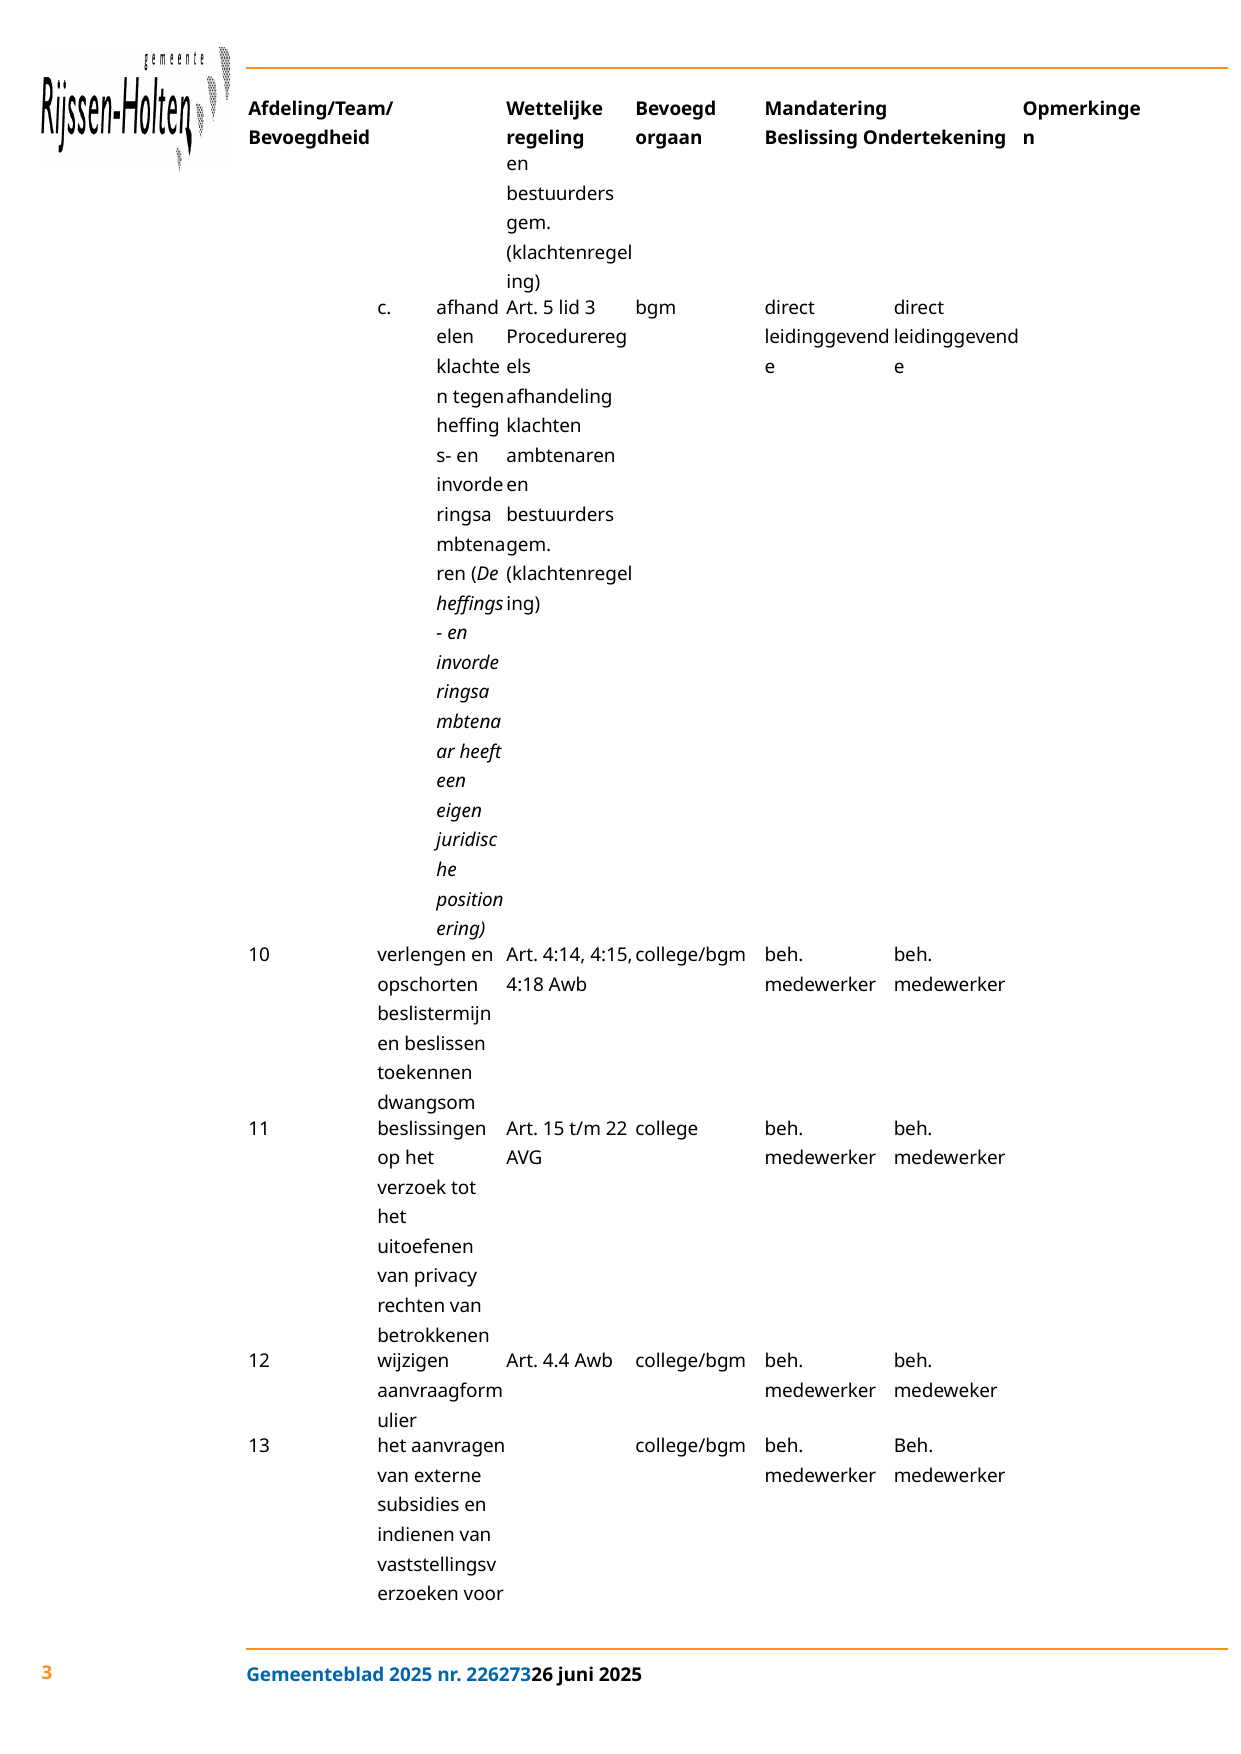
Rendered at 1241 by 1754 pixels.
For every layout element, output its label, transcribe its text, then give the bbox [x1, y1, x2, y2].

table_cell Art. 4.4 Awb [506, 1348, 635, 1432]
table_header Afdeling/Team/Bevoegdheid [248, 95, 506, 150]
table_header Opmerkingen [1023, 95, 1152, 150]
table_cell [1023, 1115, 1152, 1348]
table_cell beh. medewerker [894, 1115, 1022, 1348]
table_cell [1023, 150, 1152, 294]
table_cell 10 [248, 941, 377, 1115]
table_cell beh. medeweker [894, 1348, 1022, 1432]
table_cell direct leidinggevende [894, 294, 1022, 941]
table_cell afhandelen klachten tegen heffings- en invorderingsambtenaren (De heffings- en invorderingsambtenaar heeft een eigen juridische positionering) [377, 294, 506, 941]
table_cell college/bgm [635, 941, 764, 1115]
table_header Mandatering Beslissing Ondertekening [764, 95, 1022, 150]
table_cell college/bgm [635, 1348, 764, 1432]
table_cell [1023, 1433, 1152, 1606]
table_cell [377, 150, 506, 294]
table_cell het aanvragen van externe subsidies en indienen van vaststellingsverzoeken voor [377, 1433, 506, 1606]
table_cell beslissingen op het verzoek tot het uitoefenen van privacy rechten van betrokkenen [377, 1115, 506, 1348]
table_cell college [635, 1115, 764, 1348]
table_cell Art. 5 lid 3 Procedureregels afhandeling klachten ambtenaren en bestuurders gem. (klachtenregeling) [506, 294, 635, 941]
table_cell [1023, 1348, 1152, 1432]
table_cell bgm [635, 294, 764, 941]
table_cell Beh. medewerker [894, 1433, 1022, 1606]
table_cell en bestuurders gem. (klachtenregeling) [506, 150, 635, 294]
table_cell Art. 4:14, 4:15, 4:18 Awb [506, 941, 635, 1115]
table_header Wettelijke regeling [506, 95, 635, 150]
table_cell [248, 150, 377, 294]
table_cell beh. medewerker [764, 1433, 893, 1606]
table_cell [894, 150, 1022, 294]
table_cell beh. medewerker [764, 1115, 893, 1348]
table_cell college/bgm [635, 1433, 764, 1606]
table_cell beh. medewerker [764, 1348, 893, 1432]
table_cell [506, 1433, 635, 1606]
table_cell Art. 15 t/m 22 AVG [506, 1115, 635, 1348]
table_cell wijzigen aanvraagformulier [377, 1348, 506, 1432]
table_cell 11 [248, 1115, 377, 1348]
table_cell 13 [248, 1433, 377, 1606]
table_header Bevoegd orgaan [635, 95, 764, 150]
picture [41, 47, 231, 172]
table_cell 12 [248, 1348, 377, 1432]
table_cell [1023, 294, 1152, 941]
table_cell [764, 150, 893, 294]
table_cell beh. medewerker [894, 941, 1022, 1115]
table_cell [248, 294, 377, 941]
table_cell verlengen en opschorten beslistermijn en beslissen toekennen dwangsom [377, 941, 506, 1115]
table_cell [635, 150, 764, 294]
table_cell [1023, 941, 1152, 1115]
table_cell beh. medewerker [764, 941, 893, 1115]
table_cell direct leidinggevende [764, 294, 893, 941]
